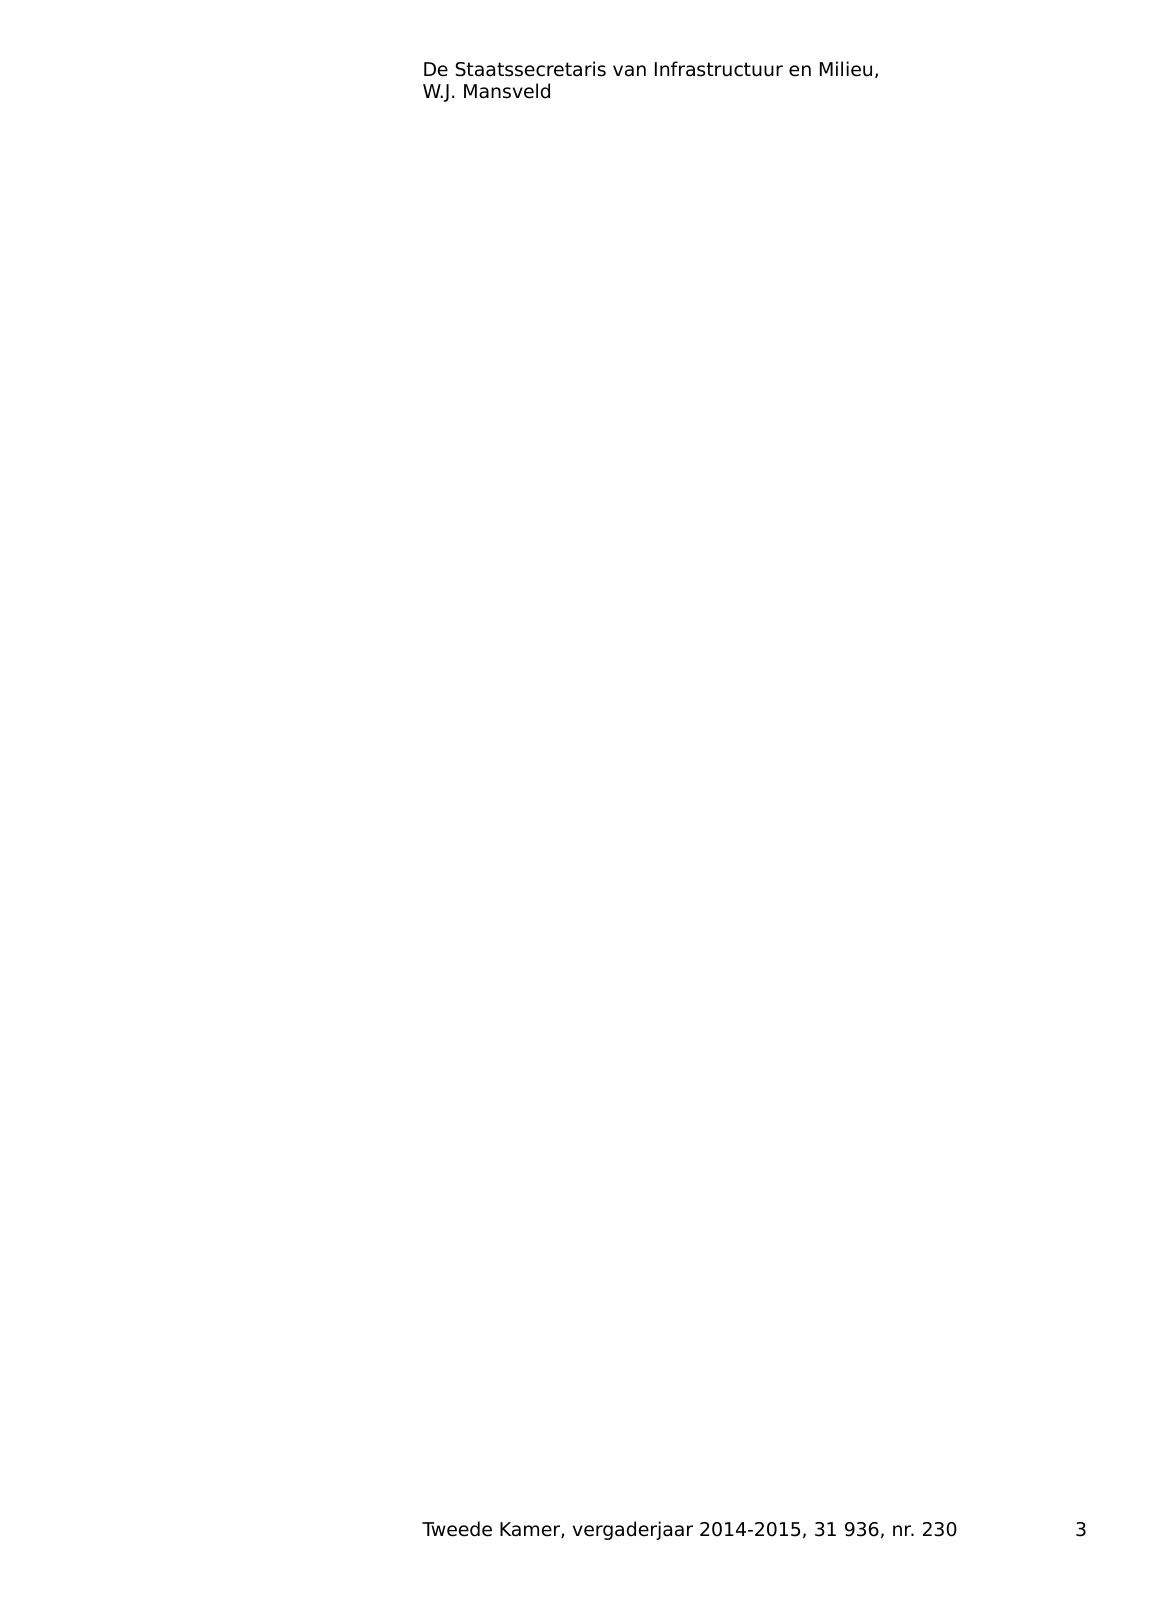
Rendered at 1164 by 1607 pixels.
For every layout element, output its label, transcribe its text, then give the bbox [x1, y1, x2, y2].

text De Staatssecretaris van Infrastructuur en Milieu, W.J. Mansveld [422, 59, 1087, 103]
